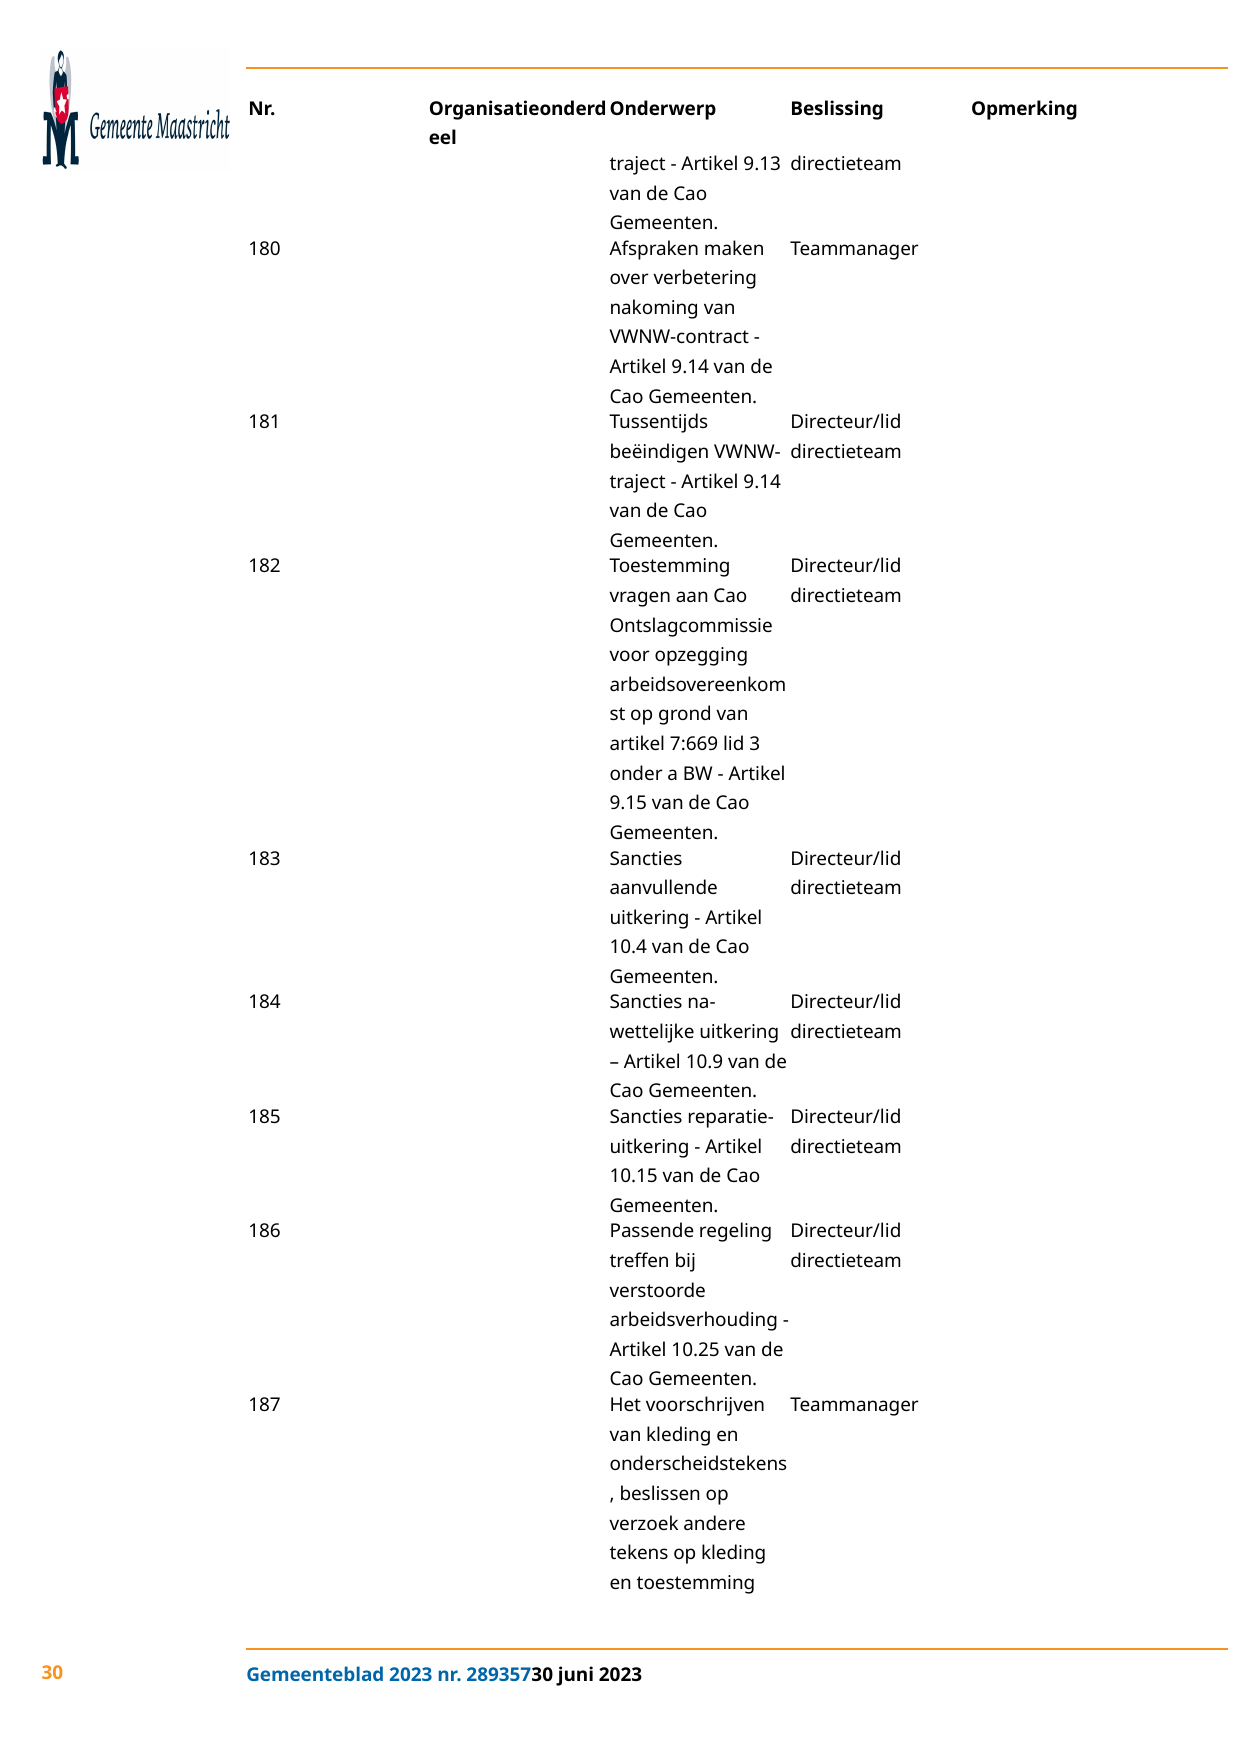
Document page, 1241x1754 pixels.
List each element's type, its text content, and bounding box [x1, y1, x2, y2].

table_cell [971, 150, 1152, 235]
picture [41, 47, 231, 172]
table_cell traject - Artikel 9.13 van de Cao Gemeenten. [609, 150, 790, 235]
table_cell [429, 553, 609, 845]
table_cell 185 [248, 1103, 429, 1218]
table_cell [429, 235, 609, 409]
table_cell 184 [248, 989, 429, 1103]
table_cell Directeur/lid directieteam [790, 409, 971, 553]
table_cell 187 [248, 1391, 429, 1594]
table_header Organisatieonderdeel [429, 95, 609, 150]
table_cell [971, 409, 1152, 553]
table_header Beslissing [790, 95, 971, 150]
table_cell [971, 235, 1152, 409]
table_cell Teammanager [790, 1391, 971, 1594]
table_cell [971, 845, 1152, 989]
table_cell [971, 553, 1152, 845]
table_cell [429, 150, 609, 235]
table_cell [971, 1103, 1152, 1218]
table_cell 183 [248, 845, 429, 989]
table_cell Sancties aanvullende uitkering - Artikel 10.4 van de Cao Gemeenten. [609, 845, 790, 989]
table_header Opmerking [971, 95, 1152, 150]
table_cell Het voorschrijven van kleding en onderscheidstekens, beslissen op verzoek andere tekens op kleding en toestemming [609, 1391, 790, 1594]
table_cell Toestemming vragen aan Cao Ontslagcommissie voor opzegging arbeidsovereenkomst op grond van artikel 7:669 lid 3 onder a BW - Artikel 9.15 van de Cao Gemeenten. [609, 553, 790, 845]
table_cell [971, 1391, 1152, 1594]
table_header Nr. [248, 95, 429, 150]
table_cell [429, 1391, 609, 1594]
table_cell 180 [248, 235, 429, 409]
table_cell Directeur/lid directieteam [790, 1103, 971, 1218]
table_cell [429, 845, 609, 989]
table_cell Passende regeling treffen bij verstoorde arbeidsverhouding - Artikel 10.25 van de Cao Gemeenten. [609, 1218, 790, 1391]
table_cell Tussentijds beëindigen VWNW-traject - Artikel 9.14 van de Cao Gemeenten. [609, 409, 790, 553]
table_cell [429, 1103, 609, 1218]
table_cell [248, 150, 429, 235]
table_cell Sancties reparatie-uitkering - Artikel 10.15 van de Cao Gemeenten. [609, 1103, 790, 1218]
table_cell Teammanager [790, 235, 971, 409]
table_cell Afspraken maken over verbetering nakoming van VWNW-contract - Artikel 9.14 van de Cao Gemeenten. [609, 235, 790, 409]
table_cell [971, 1218, 1152, 1391]
table_header Onderwerp [609, 95, 790, 150]
table_cell [971, 989, 1152, 1103]
table_cell [429, 409, 609, 553]
table_cell 182 [248, 553, 429, 845]
table_cell Directeur/lid directieteam [790, 845, 971, 989]
table_cell [429, 989, 609, 1103]
table_cell Sancties na-wettelijke uitkering – Artikel 10.9 van de Cao Gemeenten. [609, 989, 790, 1103]
table_cell Directeur/lid directieteam [790, 1218, 971, 1391]
table_cell 181 [248, 409, 429, 553]
table_cell 186 [248, 1218, 429, 1391]
table_cell directieteam [790, 150, 971, 235]
table_cell [429, 1218, 609, 1391]
table_cell Directeur/lid directieteam [790, 553, 971, 845]
table_cell Directeur/lid directieteam [790, 989, 971, 1103]
